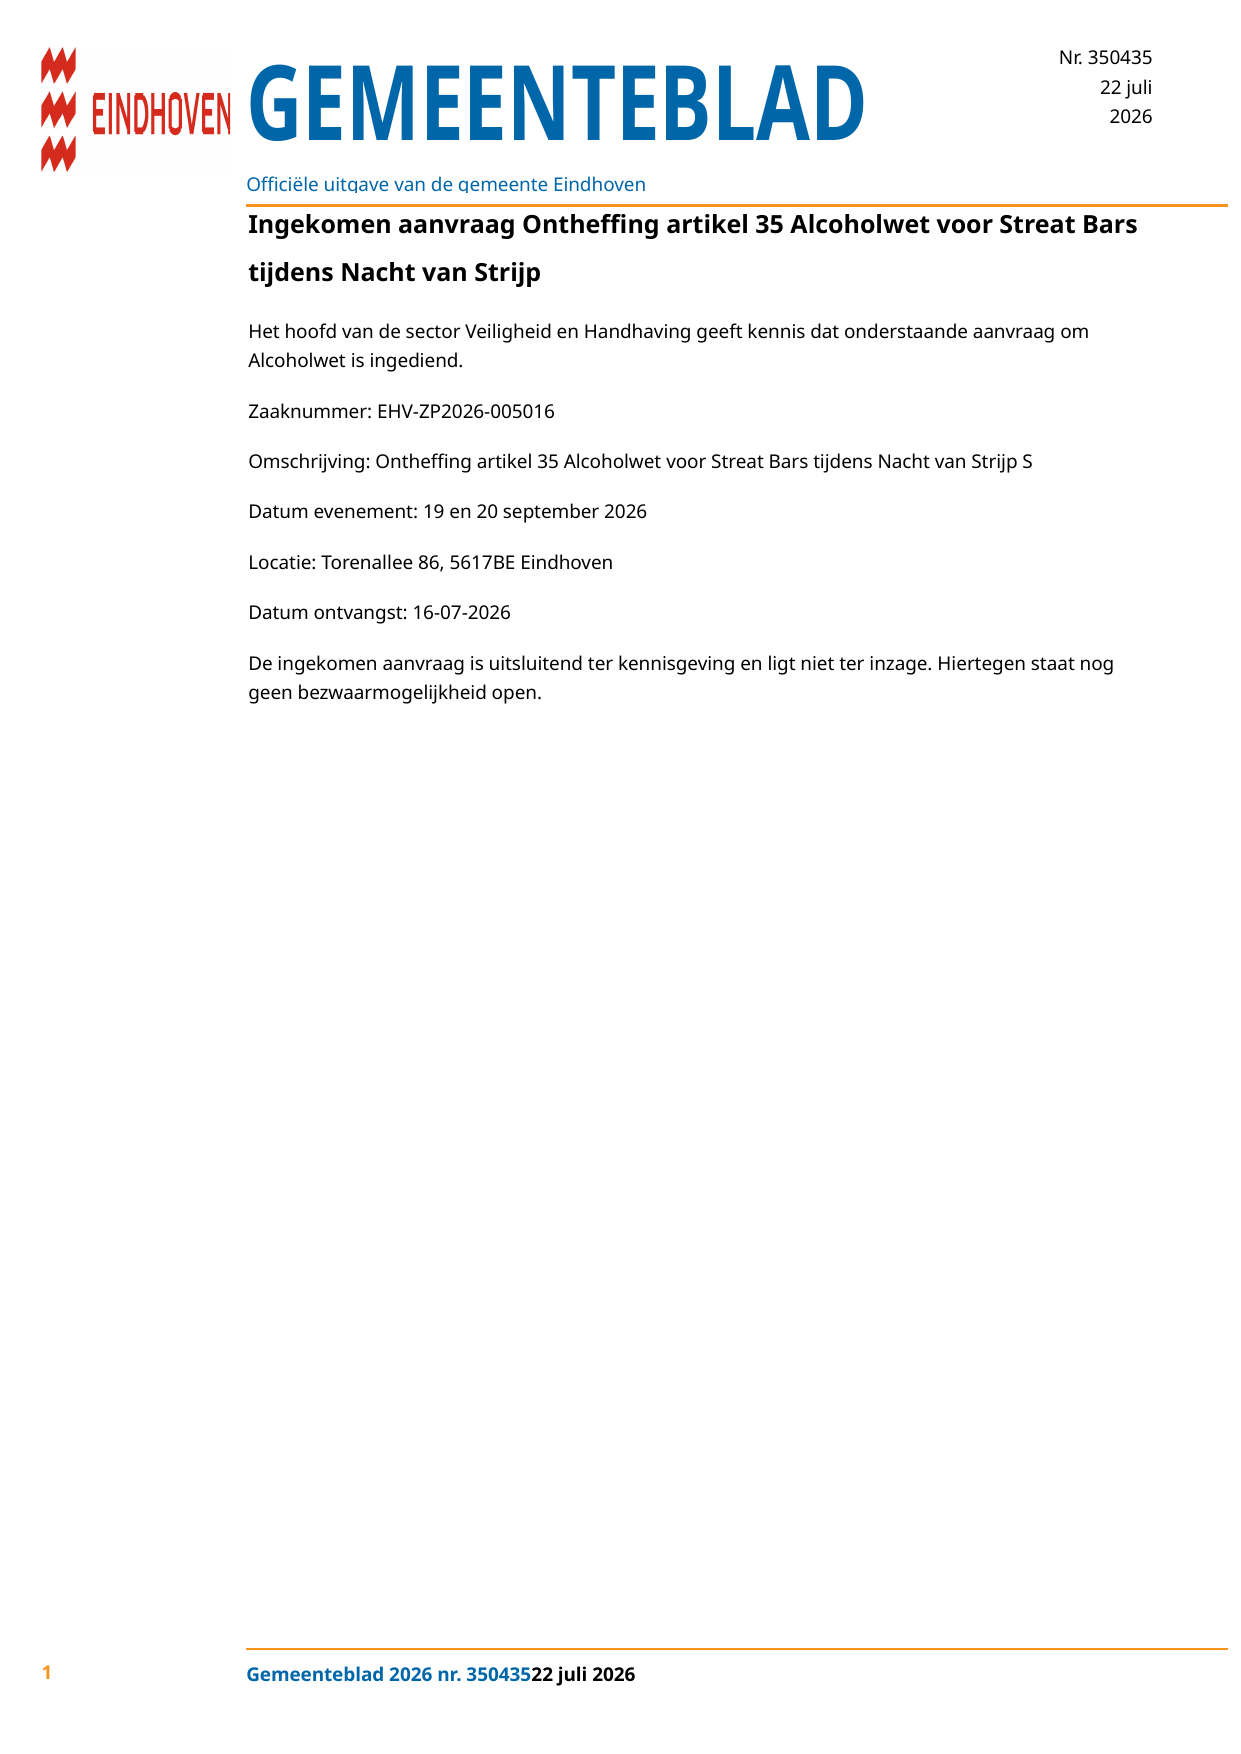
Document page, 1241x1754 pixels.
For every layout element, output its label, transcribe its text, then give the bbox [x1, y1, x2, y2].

text Het hoofd van de sector Veiligheid en Handhaving geeft kennis dat onderstaande aanvraag om Alcoholwet is ingediend. [248, 318, 1152, 373]
picture [41, 47, 231, 172]
text De ingekomen aanvraag is uitsluitend ter kennisgeving en ligt niet ter inzage. Hiertegen staat nog geen bezwaarmogelijkheid open. [248, 650, 1152, 705]
text Datum evenement: 19 en 20 september 2026 [248, 499, 1152, 524]
text Zaaknummer: EHV-ZP2026-005016 [248, 398, 1152, 424]
text Ingekomen aanvraag Ontheffing artikel 35 Alcoholwet voor Streat Bars tijdens Nacht van Strijp [248, 207, 1152, 288]
text Omschrijving: Ontheffing artikel 35 Alcoholwet voor Streat Bars tijdens Nacht van Strijp S [248, 448, 1152, 474]
text Locatie: Torenallee 86, 5617BE Eindhoven [248, 549, 1152, 575]
text Datum ontvangst: 16-07-2026 [248, 599, 1152, 625]
